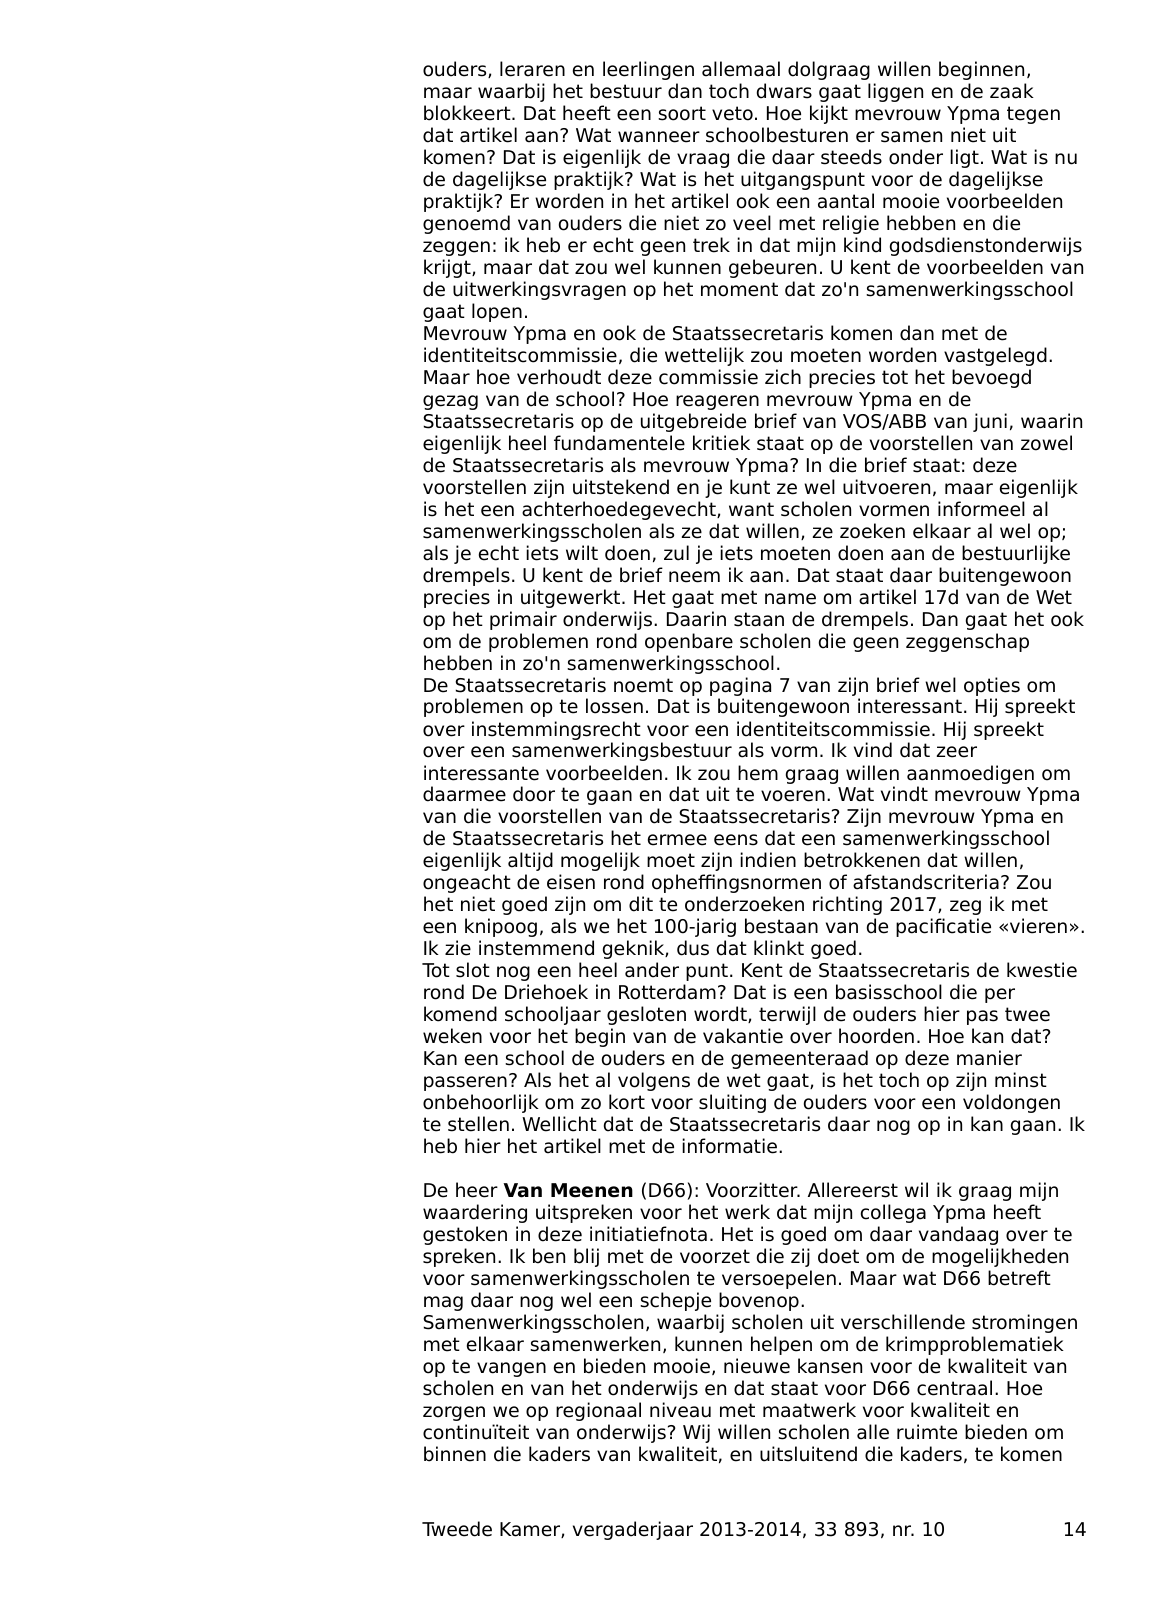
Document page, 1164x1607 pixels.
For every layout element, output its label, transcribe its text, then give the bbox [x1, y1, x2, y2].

text De heer Van Meenen (D66): Voorzitter. Allereerst wil ik graag mijn waardering uitspreken voor het werk dat mijn collega Ypma heeft gestoken in deze initiatiefnota. Het is goed om daar vandaag over te spreken. Ik ben blij met de voorzet die zij doet om de mogelijkheden voor samenwerkingsscholen te versoepelen. Maar wat D66 betreft mag daar nog wel een schepje bovenop. [422, 1180, 1087, 1312]
text ouders, leraren en leerlingen allemaal dolgraag willen beginnen, maar waarbij het bestuur dan toch dwars gaat liggen en de zaak blokkeert. Dat heeft een soort veto. Hoe kijkt mevrouw Ypma tegen dat artikel aan? Wat wanneer schoolbesturen er samen niet uit komen? Dat is eigenlijk de vraag die daar steeds onder ligt. Wat is nu de dagelijkse praktijk? Wat is het uitgangspunt voor de dagelijkse praktijk? Er worden in het artikel ook een aantal mooie voorbeelden genoemd van ouders die niet zo veel met religie hebben en die zeggen: ik heb er echt geen trek in dat mijn kind godsdienstonderwijs krijgt, maar dat zou wel kunnen gebeuren. U kent de voorbeelden van de uitwerkingsvragen op het moment dat zo'n samenwerkingsschool gaat lopen. [422, 59, 1087, 323]
text Samenwerkingsscholen, waarbij scholen uit verschillende stromingen met elkaar samenwerken, kunnen helpen om de krimpproblematiek op te vangen en bieden mooie, nieuwe kansen voor de kwaliteit van scholen en van het onderwijs en dat staat voor D66 centraal. Hoe zorgen we op regionaal niveau met maatwerk voor kwaliteit en continuïteit van onderwijs? Wij willen scholen alle ruimte bieden om binnen die kaders van kwaliteit, en uitsluitend die kaders, te komen [422, 1312, 1087, 1466]
text Mevrouw Ypma en ook de Staatssecretaris komen dan met de identiteitscommissie, die wettelijk zou moeten worden vastgelegd. Maar hoe verhoudt deze commissie zich precies tot het bevoegd gezag van de school? Hoe reageren mevrouw Ypma en de Staatssecretaris op de uitgebreide brief van VOS/ABB van juni, waarin eigenlijk heel fundamentele kritiek staat op de voorstellen van zowel de Staatssecretaris als mevrouw Ypma? In die brief staat: deze voorstellen zijn uitstekend en je kunt ze wel uitvoeren, maar eigenlijk is het een achterhoedegevecht, want scholen vormen informeel al samenwerkingsscholen als ze dat willen, ze zoeken elkaar al wel op; als je echt iets wilt doen, zul je iets moeten doen aan de bestuurlijke drempels. U kent de brief neem ik aan. Dat staat daar buitengewoon precies in uitgewerkt. Het gaat met name om artikel 17d van de Wet op het primair onderwijs. Daarin staan de drempels. Dan gaat het ook om de problemen rond openbare scholen die geen zeggenschap hebben in zo'n samenwerkingsschool. [422, 323, 1087, 674]
text De Staatssecretaris noemt op pagina 7 van zijn brief wel opties om problemen op te lossen. Dat is buitengewoon interessant. Hij spreekt over instemmingsrecht voor een identiteitscommissie. Hij spreekt over een samenwerkingsbestuur als vorm. Ik vind dat zeer interessante voorbeelden. Ik zou hem graag willen aanmoedigen om daarmee door te gaan en dat uit te voeren. Wat vindt mevrouw Ypma van die voorstellen van de Staatssecretaris? Zijn mevrouw Ypma en de Staatssecretaris het ermee eens dat een samenwerkingsschool eigenlijk altijd mogelijk moet zijn indien betrokkenen dat willen, ongeacht de eisen rond opheffingsnormen of afstandscriteria? Zou het niet goed zijn om dit te onderzoeken richting 2017, zeg ik met een knipoog, als we het 100-jarig bestaan van de pacificatie «vieren». Ik zie instemmend geknik, dus dat klinkt goed. [422, 674, 1087, 960]
text Tot slot nog een heel ander punt. Kent de Staatssecretaris de kwestie rond De Driehoek in Rotterdam? Dat is een basisschool die per komend schooljaar gesloten wordt, terwijl de ouders hier pas twee weken voor het begin van de vakantie over hoorden. Hoe kan dat? Kan een school de ouders en de gemeenteraad op deze manier passeren? Als het al volgens de wet gaat, is het toch op zijn minst onbehoorlijk om zo kort voor sluiting de ouders voor een voldongen te stellen. Wellicht dat de Staatssecretaris daar nog op in kan gaan. Ik heb hier het artikel met de informatie. [422, 960, 1087, 1158]
